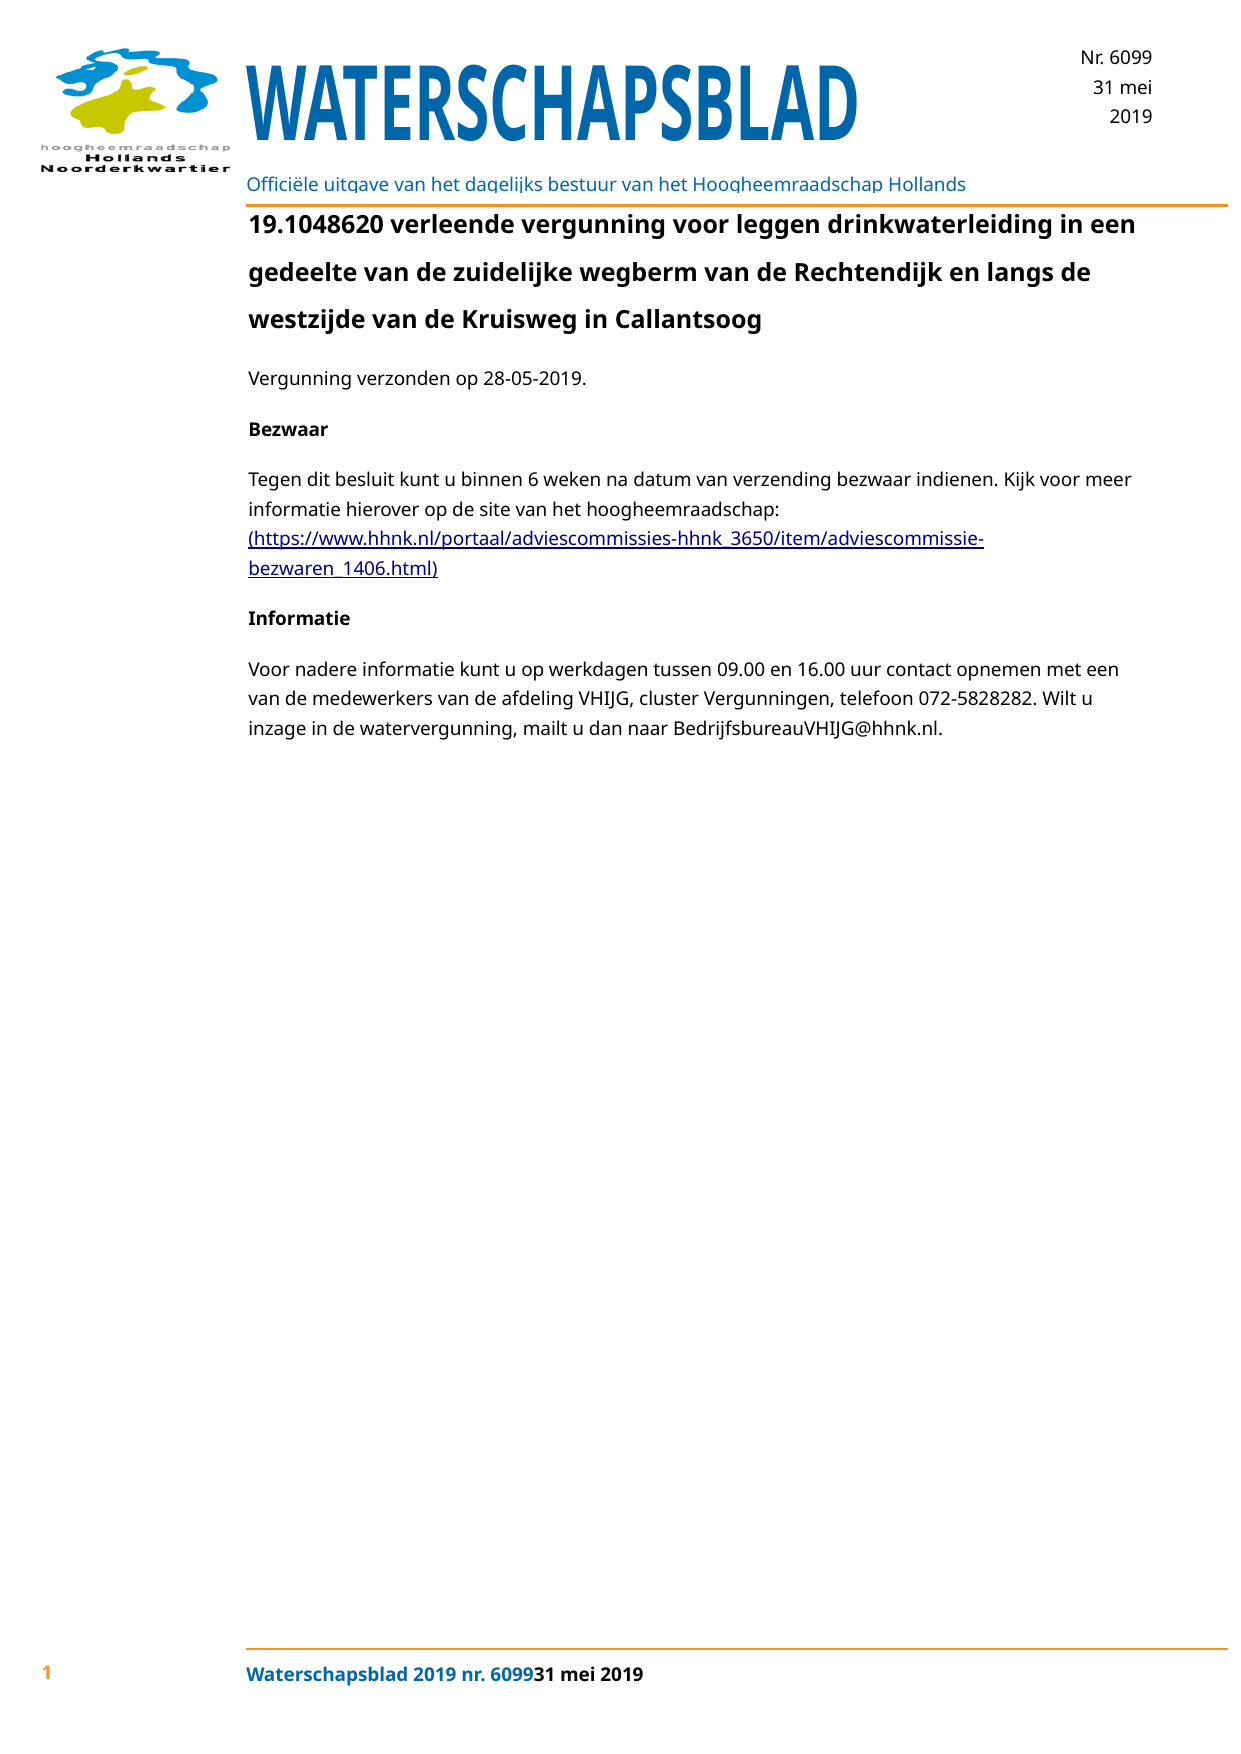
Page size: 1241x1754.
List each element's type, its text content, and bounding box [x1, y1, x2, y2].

text Informatie [248, 606, 1152, 631]
text 19.1048620 verleende vergunning voor leggen drinkwaterleiding in een gedeelte van de zuidelijke wegberm van de Rechtendijk en langs de westzijde van de Kruisweg in Callantsoog [248, 207, 1152, 336]
text Voor nadere informatie kunt u op werkdagen tussen 09.00 en 16.00 uur contact opnemen met een van de medewerkers van de afdeling VHIJG, cluster Vergunningen, telefoon 072-5828282. Wilt u inzage in de watervergunning, mailt u dan naar BedrijfsbureauVHIJG@hhnk.nl. [248, 656, 1152, 741]
text Bezwaar [248, 416, 1152, 442]
text Vergunning verzonden op 28-05-2019. [248, 366, 1152, 391]
picture [41, 47, 231, 172]
text Tegen dit besluit kunt u binnen 6 weken na datum van verzending bezwaar indienen. Kijk voor meer informatie hierover op de site van het hoogheemraadschap: (https://www.hhnk.nl/portaal/adviescommissies-hhnk_3650/item/adviescommissie-bezwaren_1406.html) [248, 466, 1152, 581]
